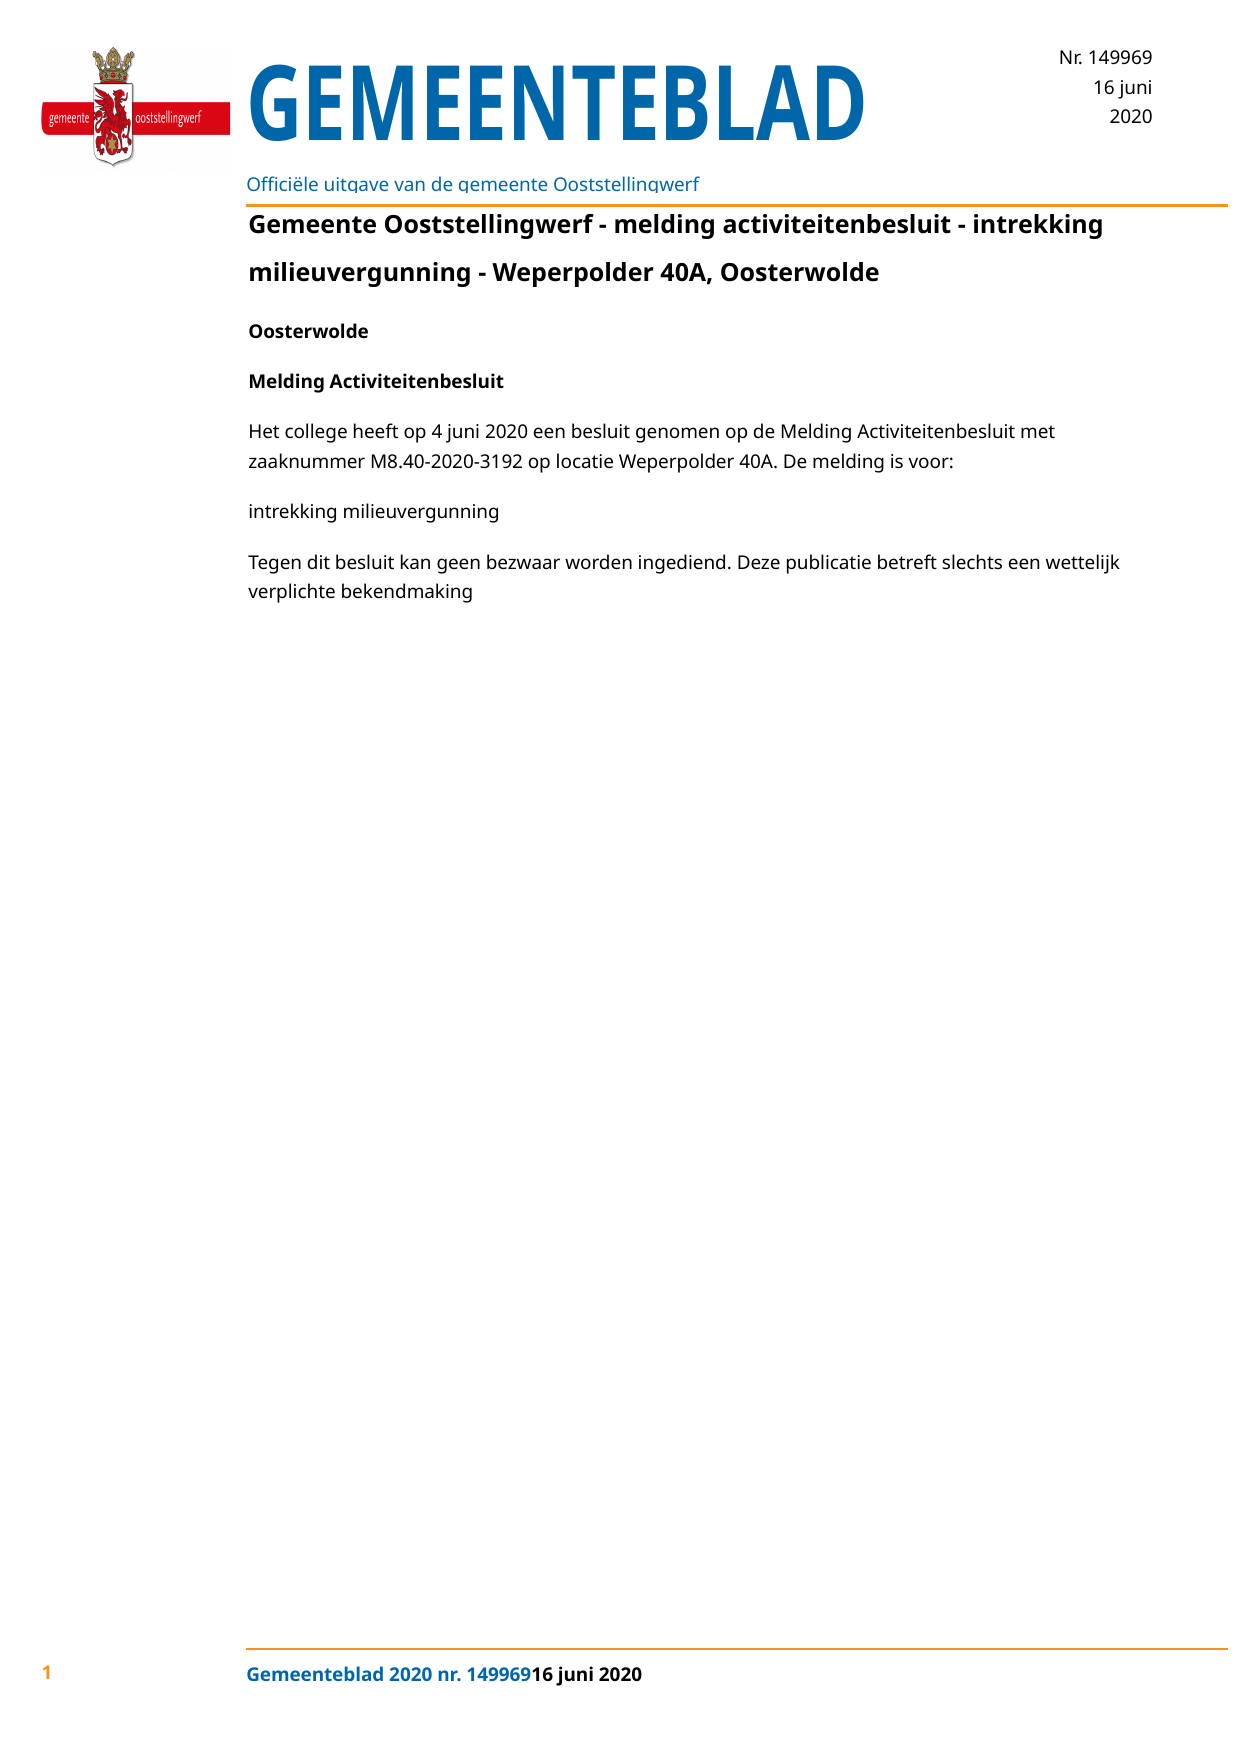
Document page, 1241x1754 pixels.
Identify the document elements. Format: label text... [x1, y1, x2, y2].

text Het college heeft op 4 juni 2020 een besluit genomen op de Melding Activiteitenbesluit met zaaknummer M8.40-2020-3192 op locatie Weperpolder 40A. De melding is voor: [248, 419, 1152, 474]
text Gemeente Ooststellingwerf - melding activiteitenbesluit - intrekking milieuvergunning - Weperpolder 40A, Oosterwolde [248, 207, 1152, 288]
picture [41, 47, 231, 172]
text intrekking milieuvergunning [248, 499, 1152, 524]
text Melding Activiteitenbesluit [248, 368, 1152, 394]
text Tegen dit besluit kan geen bezwaar worden ingediend. Deze publicatie betreft slechts een wettelijk verplichte bekendmaking [248, 549, 1152, 604]
text Oosterwolde [248, 318, 1152, 344]
